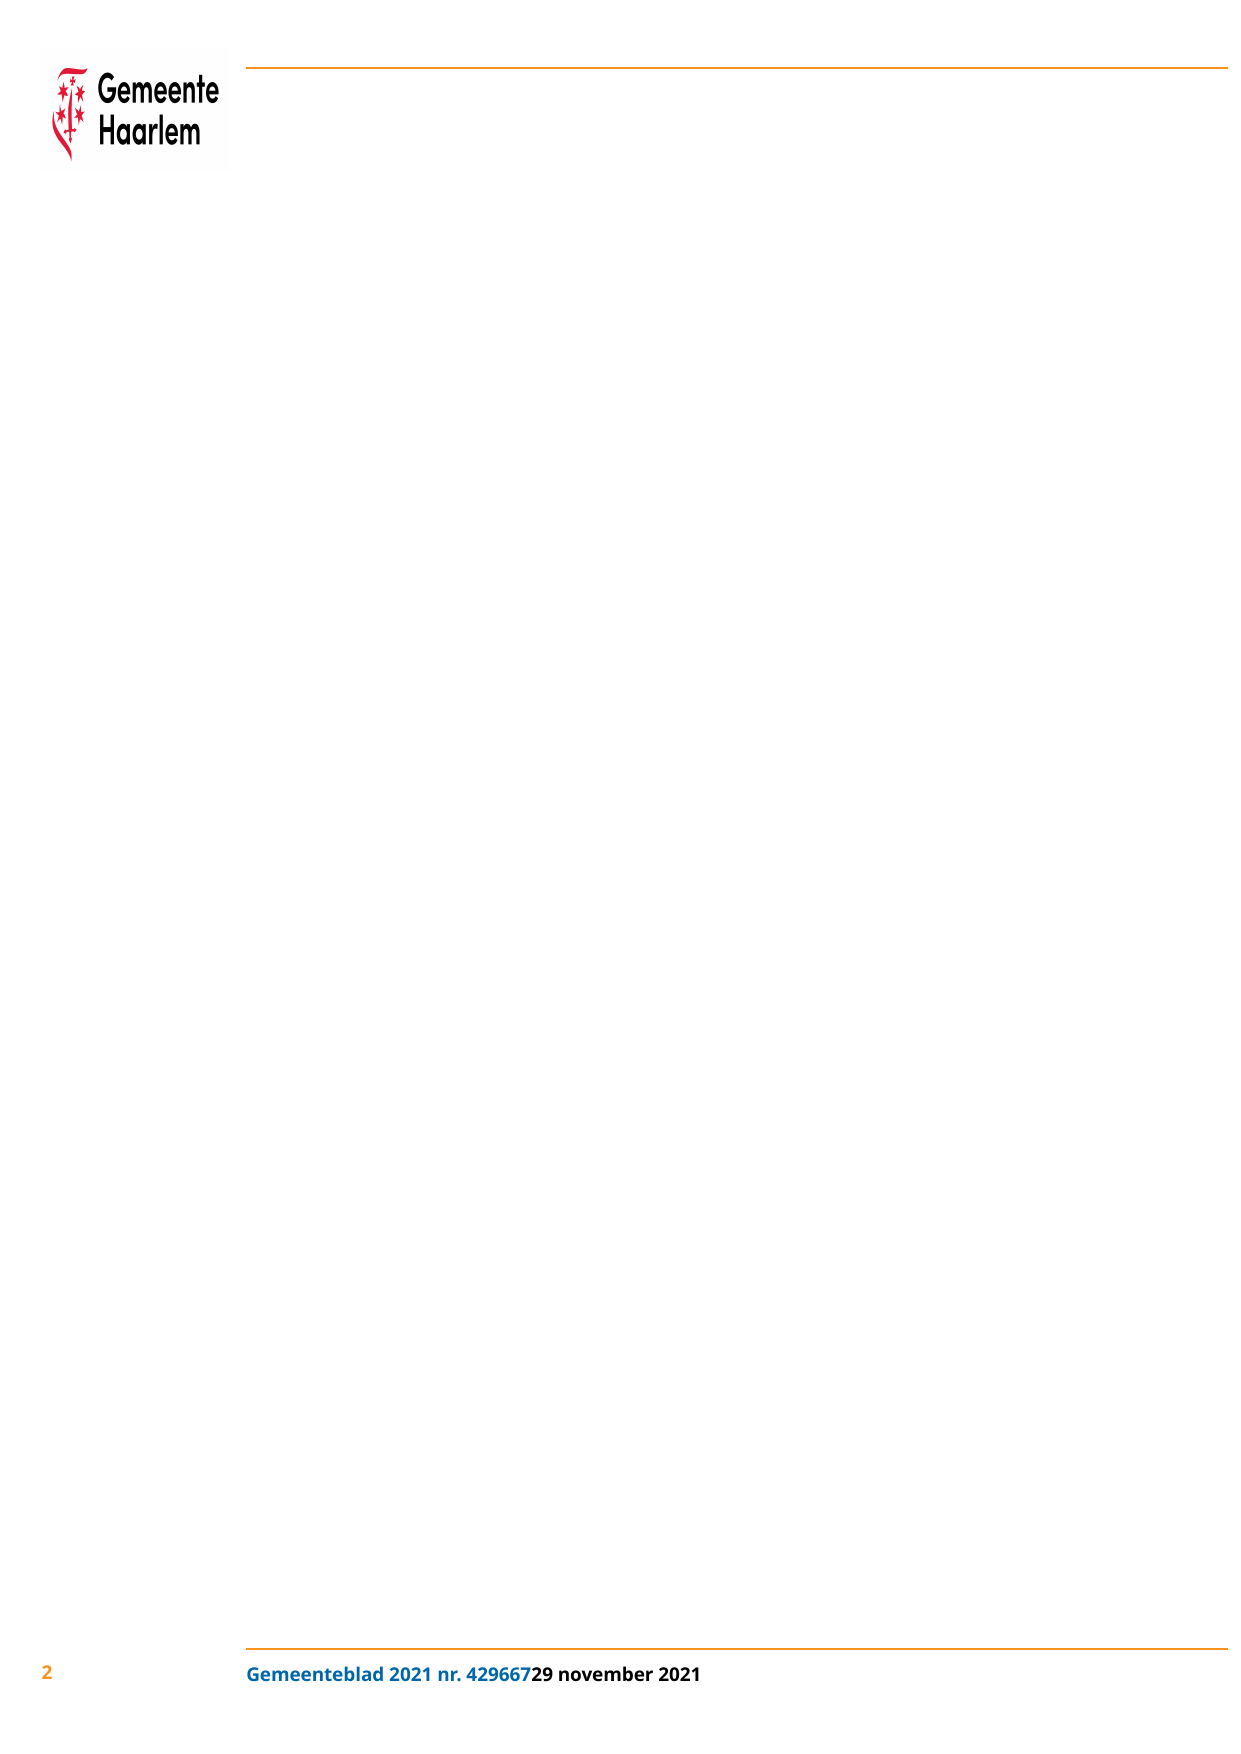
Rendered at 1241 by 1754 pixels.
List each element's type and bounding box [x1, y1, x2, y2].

picture [41, 47, 231, 172]
